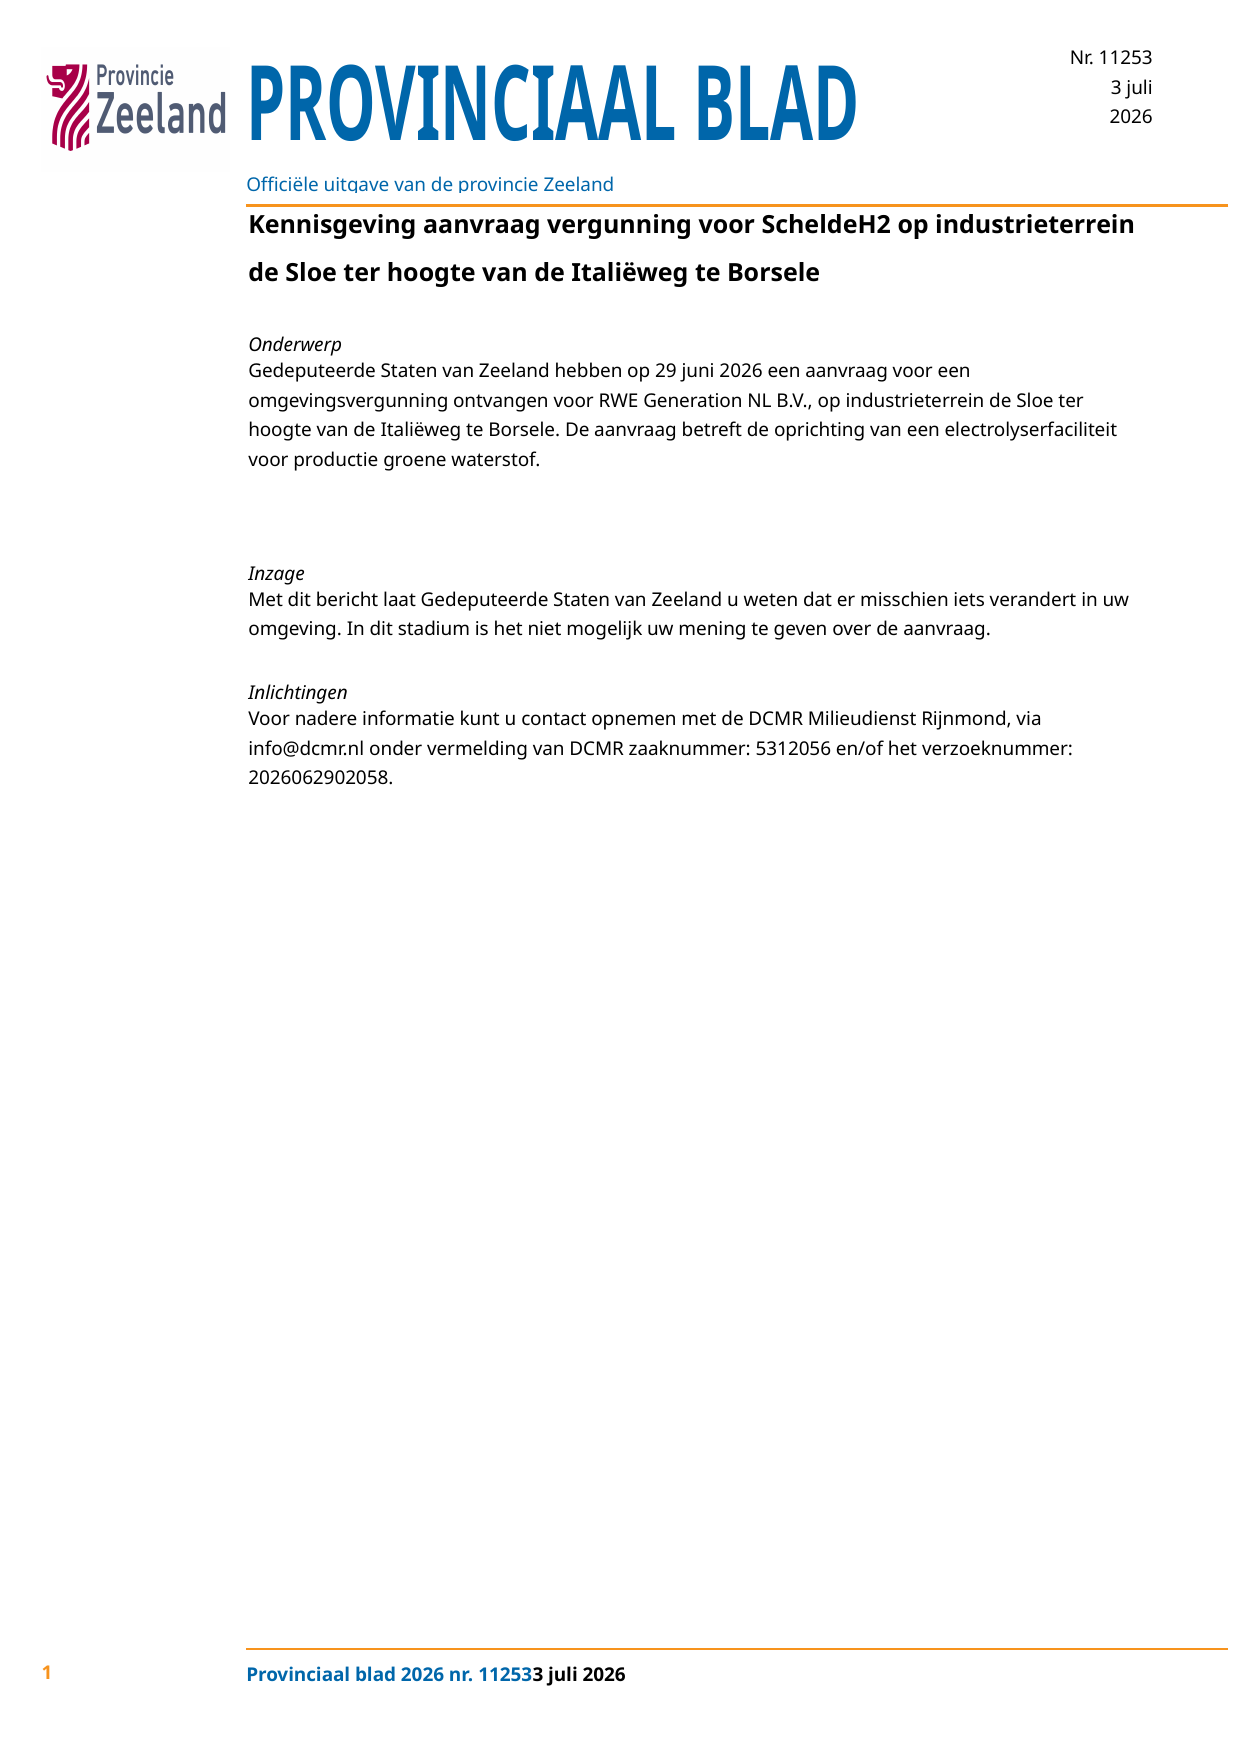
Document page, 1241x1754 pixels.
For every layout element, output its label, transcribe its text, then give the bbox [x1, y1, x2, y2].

text Inlichtingen [248, 679, 1152, 705]
text Kennisgeving aanvraag vergunning voor ScheldeH2 op industrieterrein de Sloe ter hoogte van de Italiëweg te Borsele [248, 207, 1152, 288]
text Inzage [248, 560, 1152, 586]
text Voor nadere informatie kunt u contact opnemen met de DCMR Milieudienst Rijnmond, via info@dcmr.nl onder vermelding van DCMR zaaknummer: 5312056 en/of het verzoeknummer: 2026062902058. [248, 705, 1152, 790]
text Gedeputeerde Staten van Zeeland hebben op 29 juni 2026 een aanvraag voor een omgevingsvergunning ontvangen voor RWE Generation NL B.V., op industrieterrein de Sloe ter hoogte van de Italiëweg te Borsele. De aanvraag betreft de oprichting van een electrolyserfaciliteit voor productie groene waterstof. [248, 357, 1152, 472]
text Onderwerp [248, 331, 1152, 357]
text Met dit bericht laat Gedeputeerde Staten van Zeeland u weten dat er misschien iets verandert in uw omgeving. In dit stadium is het niet mogelijk uw mening te geven over de aanvraag. [248, 586, 1152, 641]
picture [41, 47, 231, 172]
